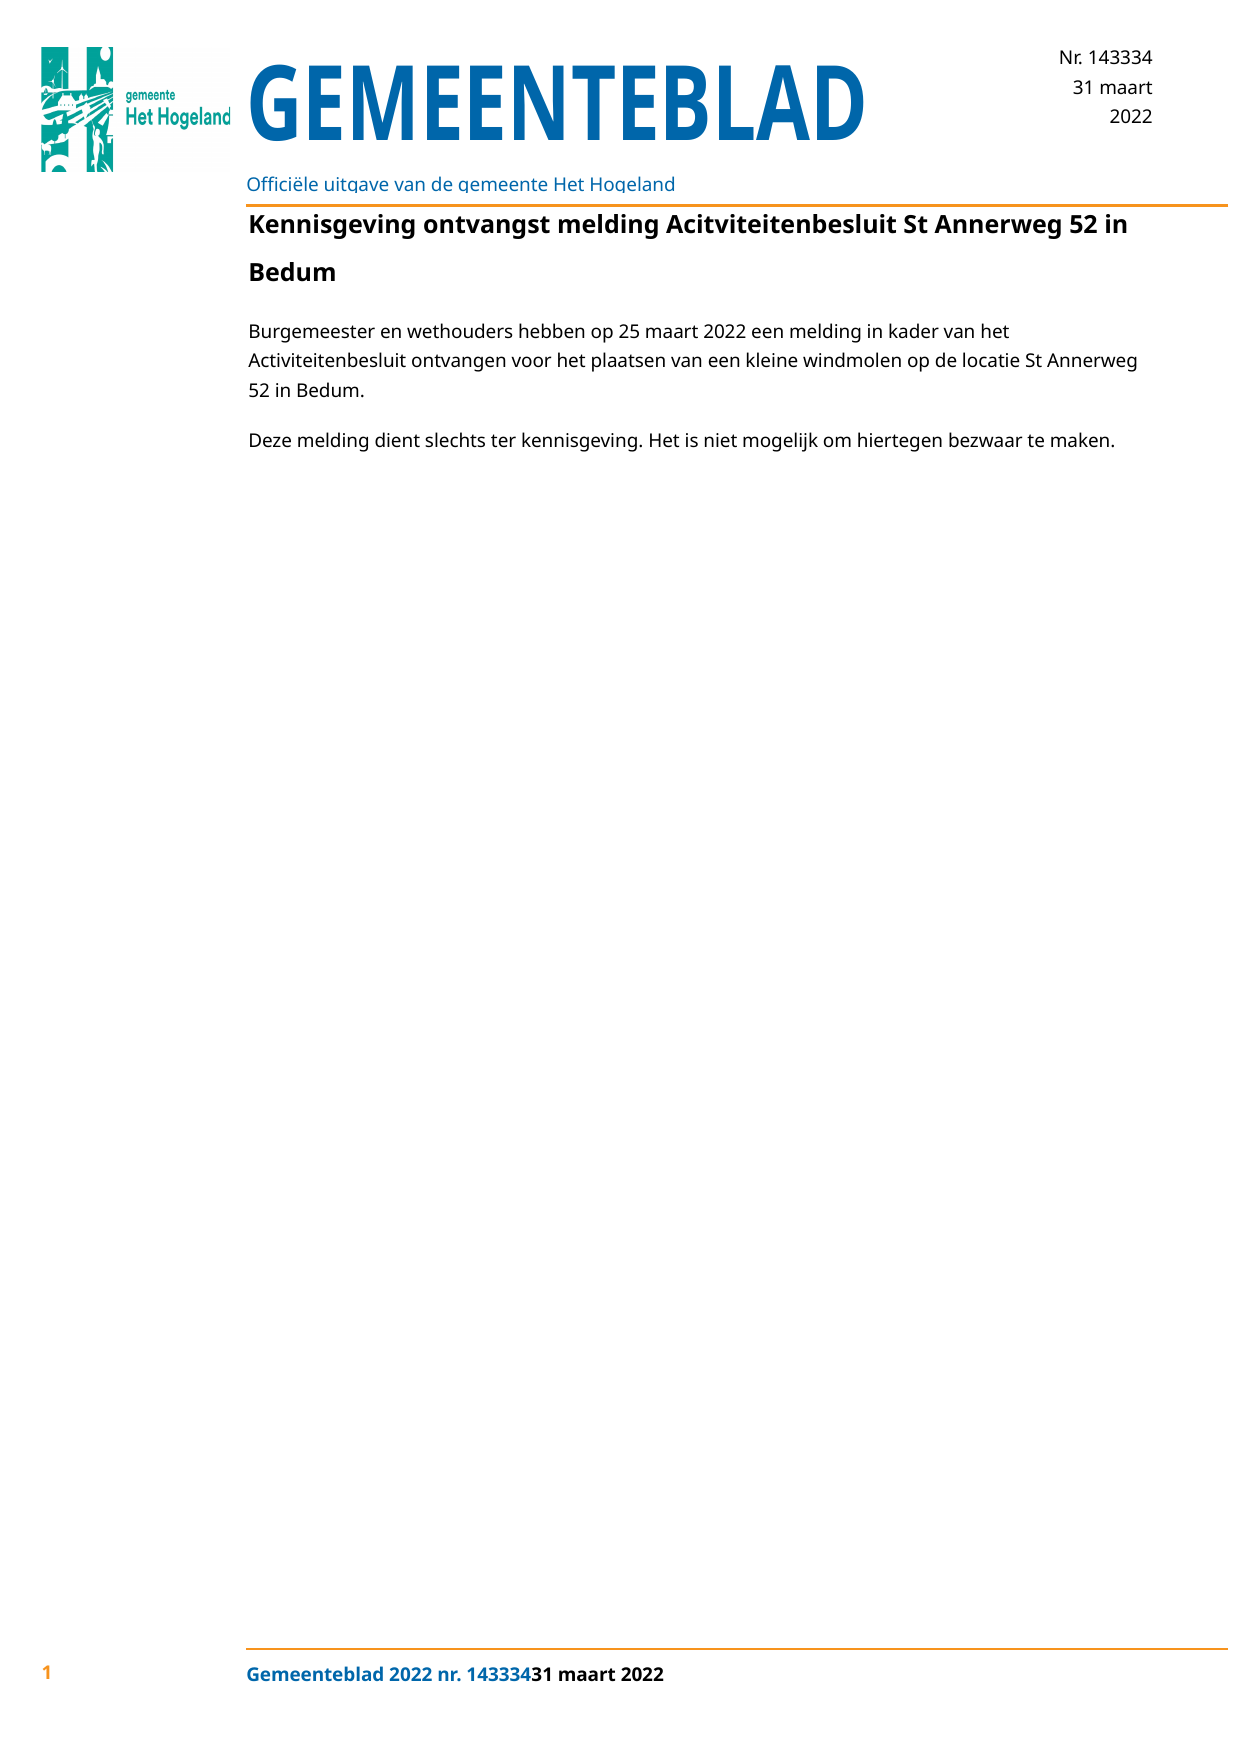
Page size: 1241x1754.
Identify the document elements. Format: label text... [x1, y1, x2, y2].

picture [41, 47, 231, 172]
text Burgemeester en wethouders hebben op 25 maart 2022 een melding in kader van het Activiteitenbesluit ontvangen voor het plaatsen van een kleine windmolen op de locatie St Annerweg 52 in Bedum. [248, 318, 1152, 403]
text Kennisgeving ontvangst melding Acitviteitenbesluit St Annerweg 52 in Bedum [248, 207, 1152, 288]
text Deze melding dient slechts ter kennisgeving. Het is niet mogelijk om hiertegen bezwaar te maken. [248, 427, 1152, 453]
